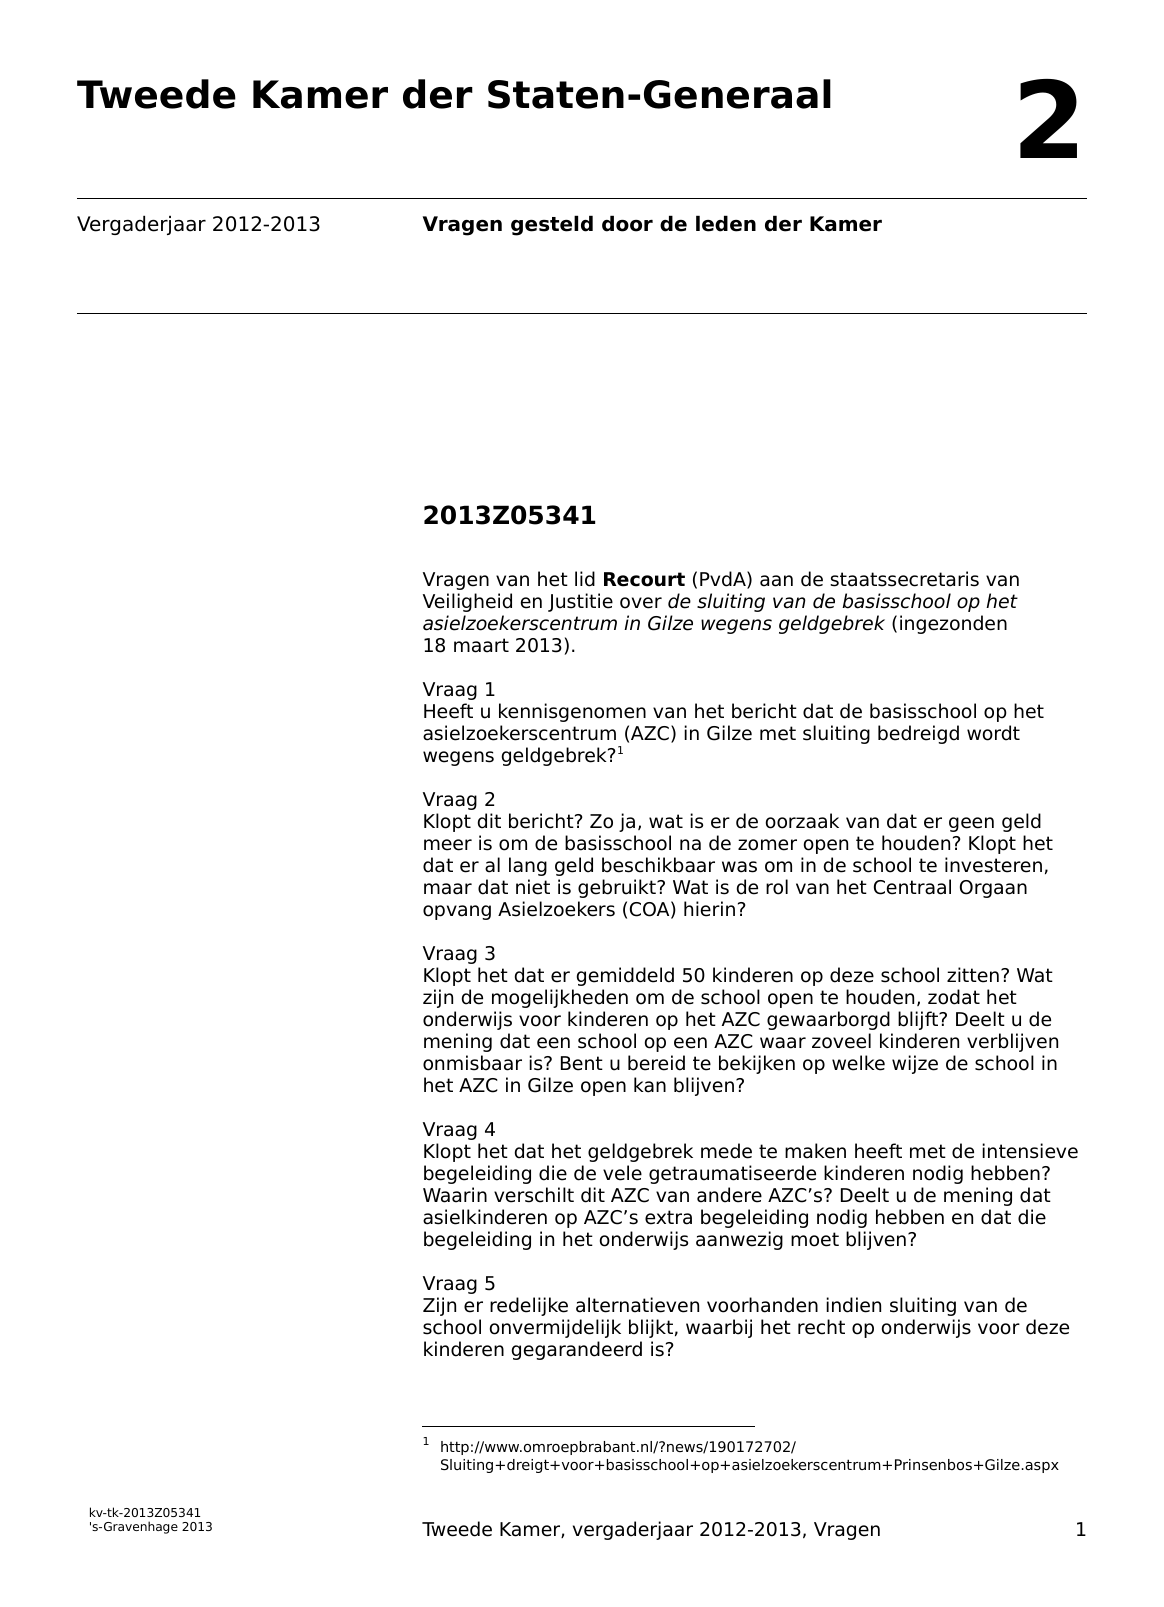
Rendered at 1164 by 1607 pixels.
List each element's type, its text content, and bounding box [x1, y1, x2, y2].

table_cell Vragen gesteld door de leden der Kamer [422, 199, 1087, 313]
text Zijn er redelijke alternatieven voorhanden indien sluiting van de school onvermijdelijk blijkt, waarbij het recht op onderwijs voor deze kinderen gegarandeerd is? [422, 1295, 1087, 1361]
text Vraag 4 [422, 1119, 1087, 1141]
text 's-Gravenhage 2013 [88, 1520, 323, 1534]
text Vraag 2 [422, 789, 1087, 811]
text Heeft u kennisgenomen van het bericht dat de basisschool op het asielzoekerscentrum (AZC) in Gilze met sluiting bedreigd wordt wegens geldgebrek? [422, 701, 1087, 767]
text kv-tk-2013Z05341 [88, 1506, 323, 1520]
text Vraag 3 [422, 943, 1087, 965]
text Klopt het dat er gemiddeld 50 kinderen op deze school zitten? Wat zijn de mogelijkheden om de school open te houden, zodat het onderwijs voor kinderen op het AZC gewaarborgd blijft? Deelt u de mening dat een school op een AZC waar zoveel kinderen verblijven onmisbaar is? Bent u bereid te bekijken op welke wijze de school in het AZC in Gilze open kan blijven? [422, 965, 1087, 1097]
text Vragen van het lid Recourt (PvdA) aan de staatssecretaris van Veiligheid en Justitie over de sluiting van de basisschool op het asielzoekerscentrum in Gilze wegens geldgebrek (ingezonden 18 maart 2013). [422, 569, 1087, 657]
text Vraag 5 [422, 1273, 1087, 1295]
table_header 2 [886, 59, 1087, 198]
text http://www.omroepbrabant.nl/?news/190172702/Sluiting+dreigt+voor+basisschool+op+asielzoekerscentrum+Prinsenbos+Gilze.aspx [422, 1435, 1087, 1474]
text Vraag 1 [422, 679, 1087, 701]
text Klopt dit bericht? Zo ja, wat is er de oorzaak van dat er geen geld meer is om de basisschool na de zomer open te houden? Klopt het dat er al lang geld beschikbaar was om in de school te investeren, maar dat niet is gebruikt? Wat is de rol van het Centraal Orgaan opvang Asielzoekers (COA) hierin? [422, 811, 1087, 921]
table_cell Vergaderjaar 2012-2013 [77, 199, 422, 313]
table_header Tweede Kamer der Staten-Generaal [77, 59, 886, 198]
text 2013Z05341 [422, 501, 1087, 531]
text Klopt het dat het geldgebrek mede te maken heeft met de intensieve begeleiding die de vele getraumatiseerde kinderen nodig hebben? Waarin verschilt dit AZC van andere AZC’s? Deelt u de mening dat asielkinderen op AZC’s extra begeleiding nodig hebben en dat die begeleiding in het onderwijs aanwezig moet blijven? [422, 1141, 1087, 1251]
